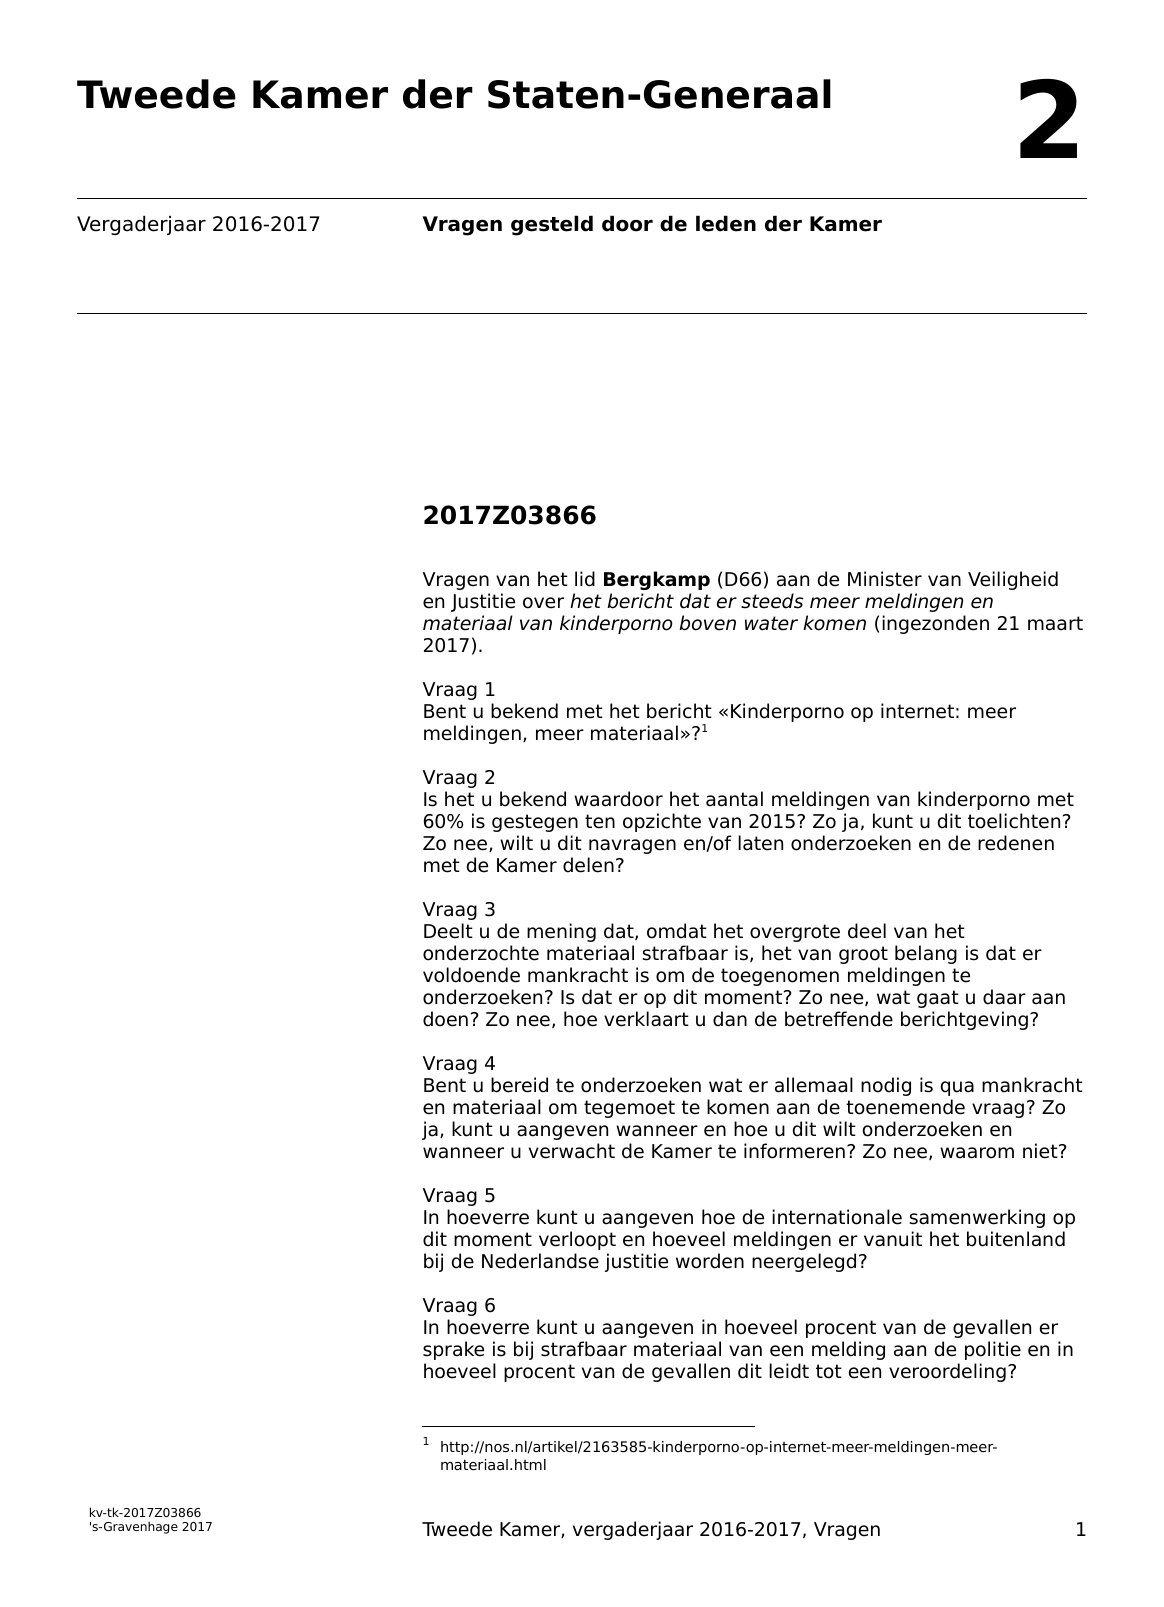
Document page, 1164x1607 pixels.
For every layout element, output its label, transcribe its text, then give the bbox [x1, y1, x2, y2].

text 's-Gravenhage 2017 [88, 1520, 323, 1534]
text Vragen van het lid Bergkamp (D66) aan de Minister van Veiligheid en Justitie over het bericht dat er steeds meer meldingen en materiaal van kinderporno boven water komen (ingezonden 21 maart 2017). [422, 569, 1087, 657]
text Deelt u de mening dat, omdat het overgrote deel van het onderzochte materiaal strafbaar is, het van groot belang is dat er voldoende mankracht is om de toegenomen meldingen te onderzoeken? Is dat er op dit moment? Zo nee, wat gaat u daar aan doen? Zo nee, hoe verklaart u dan de betreffende berichtgeving? [422, 921, 1087, 1031]
text In hoeverre kunt u aangeven hoe de internationale samenwerking op dit moment verloopt en hoeveel meldingen er vanuit het buitenland bij de Nederlandse justitie worden neergelegd? [422, 1207, 1087, 1273]
text Vraag 5 [422, 1185, 1087, 1207]
table_header Tweede Kamer der Staten-Generaal [77, 59, 886, 198]
text Bent u bekend met het bericht «Kinderporno op internet: meer meldingen, meer materiaal»? [422, 701, 1087, 745]
text kv-tk-2017Z03866 [88, 1506, 323, 1520]
text Vraag 4 [422, 1053, 1087, 1075]
text Vraag 3 [422, 899, 1087, 921]
table_header 2 [886, 59, 1087, 198]
text Vraag 1 [422, 679, 1087, 701]
table_cell Vergaderjaar 2016-2017 [77, 199, 422, 313]
text Is het u bekend waardoor het aantal meldingen van kinderporno met 60% is gestegen ten opzichte van 2015? Zo ja, kunt u dit toelichten? Zo nee, wilt u dit navragen en/of laten onderzoeken en de redenen met de Kamer delen? [422, 789, 1087, 877]
text Vraag 6 [422, 1295, 1087, 1317]
table_cell Vragen gesteld door de leden der Kamer [422, 199, 1087, 313]
text In hoeverre kunt u aangeven in hoeveel procent van de gevallen er sprake is bij strafbaar materiaal van een melding aan de politie en in hoeveel procent van de gevallen dit leidt tot een veroordeling? [422, 1317, 1087, 1383]
text Vraag 2 [422, 767, 1087, 789]
text http://nos.nl/artikel/2163585-kinderporno-op-internet-meer-meldingen-meer-materiaal.html [422, 1435, 1087, 1474]
text 2017Z03866 [422, 501, 1087, 531]
text Bent u bereid te onderzoeken wat er allemaal nodig is qua mankracht en materiaal om tegemoet te komen aan de toenemende vraag? Zo ja, kunt u aangeven wanneer en hoe u dit wilt onderzoeken en wanneer u verwacht de Kamer te informeren? Zo nee, waarom niet? [422, 1075, 1087, 1163]
